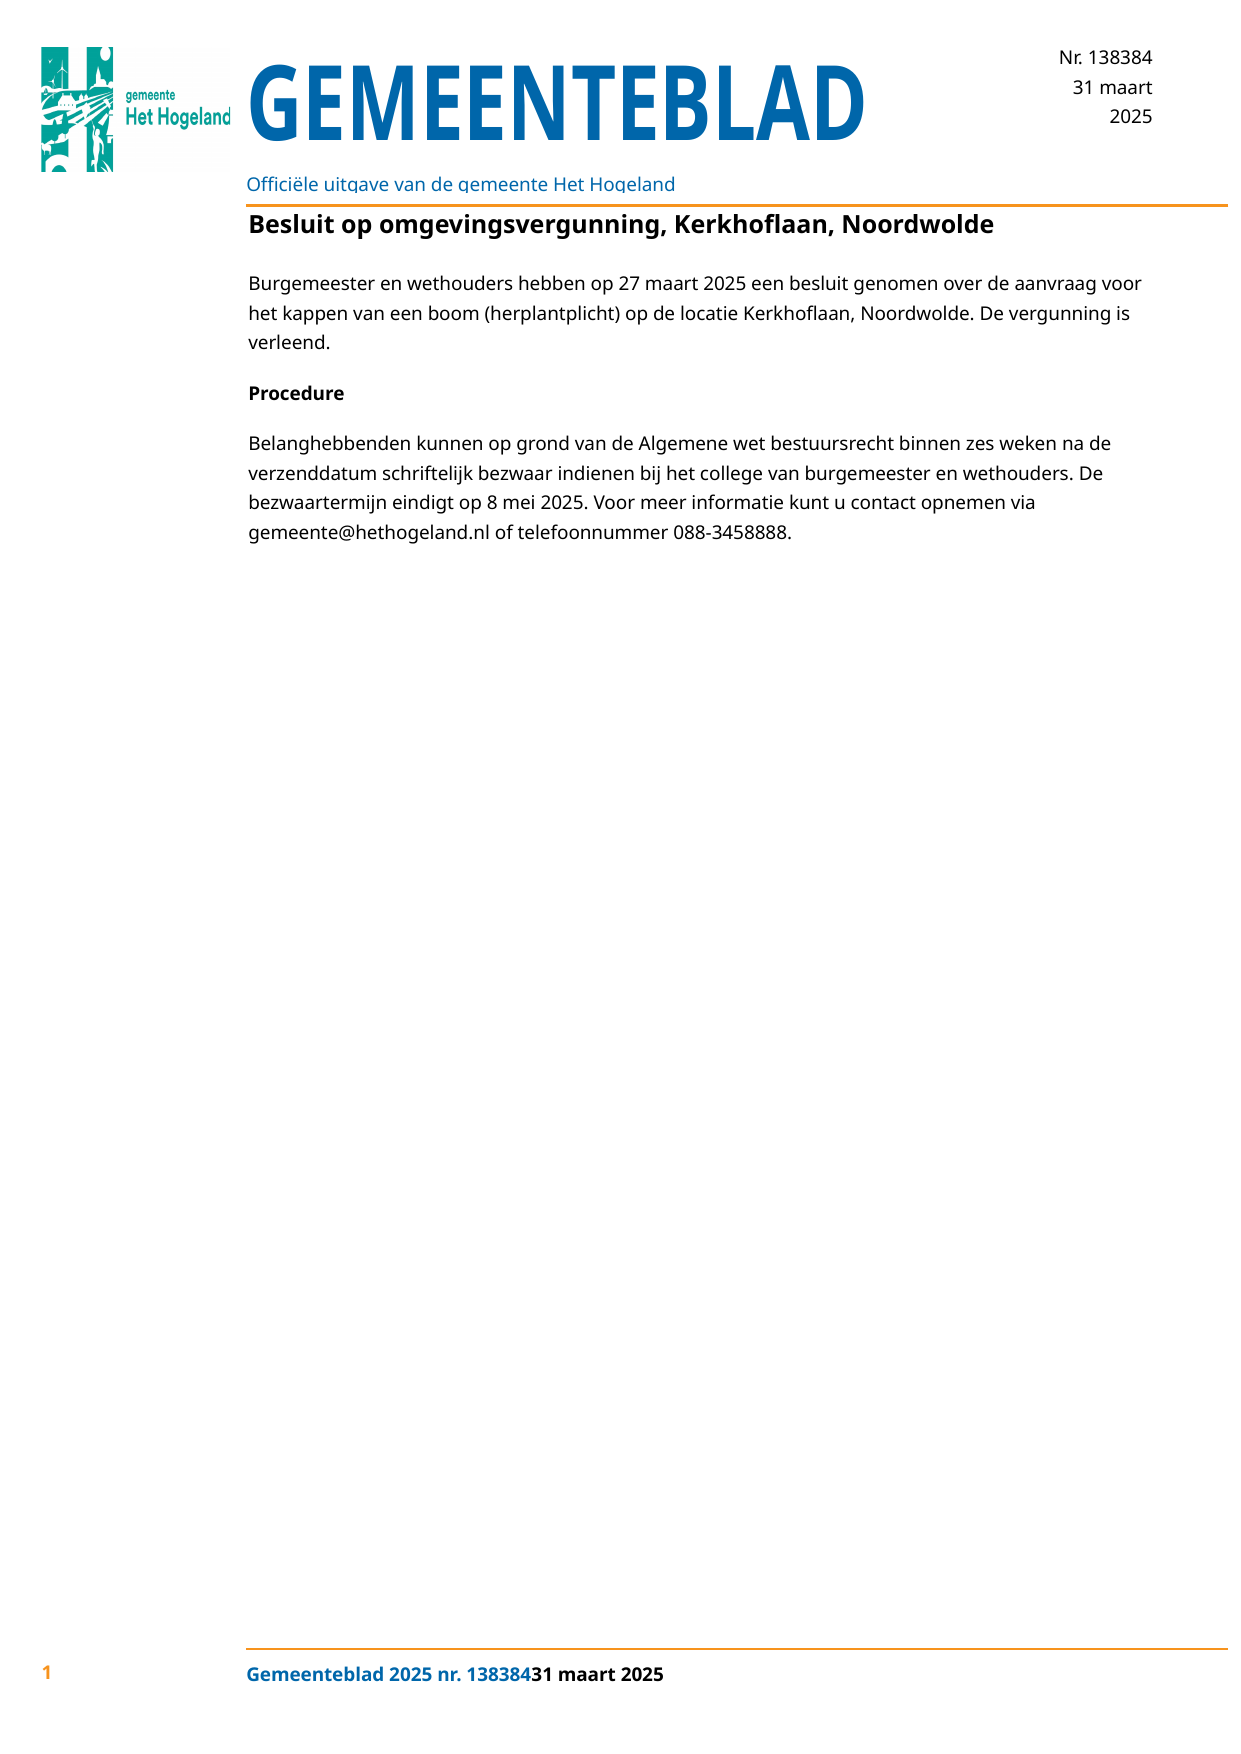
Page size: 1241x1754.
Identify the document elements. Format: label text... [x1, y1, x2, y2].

picture [41, 47, 231, 172]
text Belanghebbenden kunnen op grond van de Algemene wet bestuursrecht binnen zes weken na de verzenddatum schriftelijk bezwaar indienen bij het college van burgemeester en wethouders. De bezwaartermijn eindigt op 8 mei 2025. Voor meer informatie kunt u contact opnemen via gemeente@hethogeland.nl of telefoonnummer 088-3458888. [248, 430, 1152, 545]
text Procedure [248, 380, 1152, 406]
text Besluit op omgevingsvergunning, Kerkhoflaan, Noordwolde [248, 207, 1152, 241]
text Burgemeester en wethouders hebben op 27 maart 2025 een besluit genomen over de aanvraag voor het kappen van een boom (herplantplicht) op de locatie Kerkhoflaan, Noordwolde. De vergunning is verleend. [248, 270, 1152, 355]
